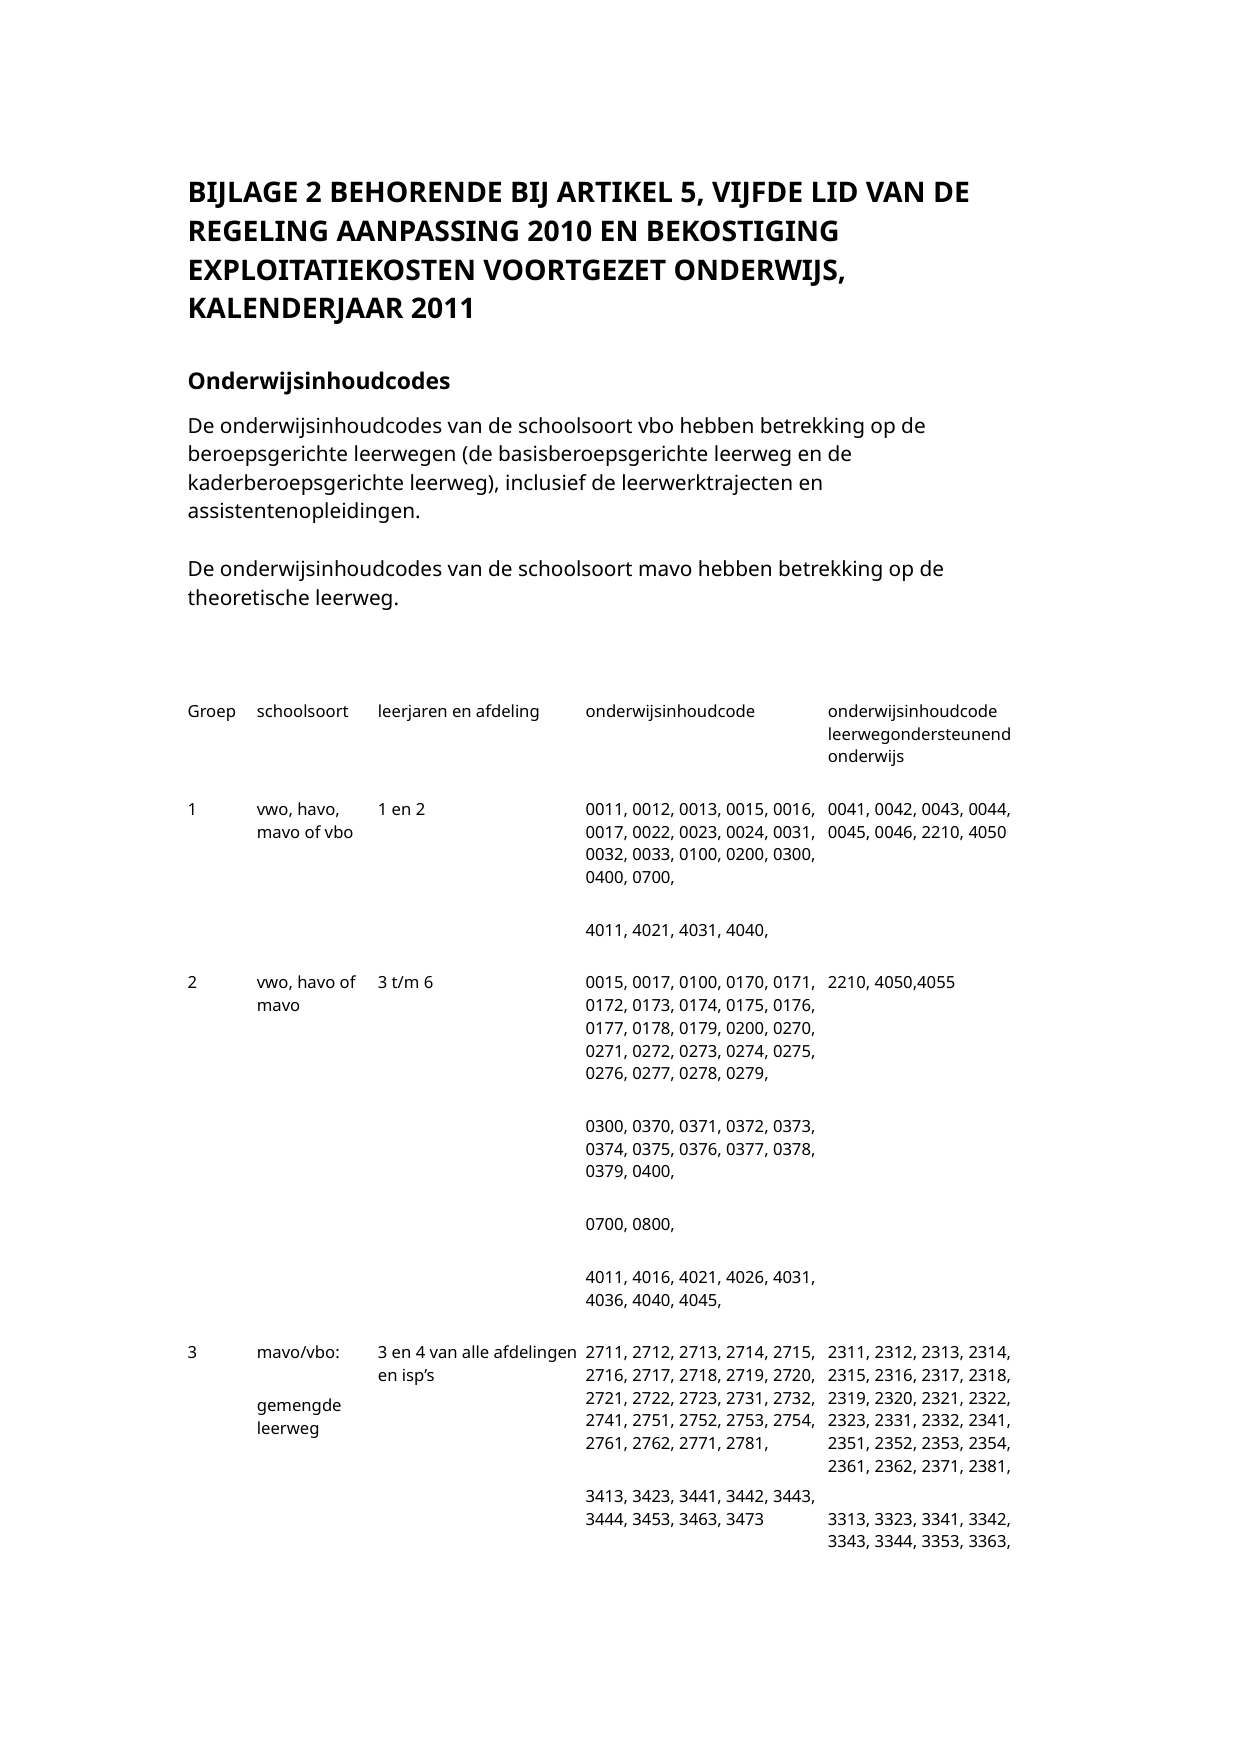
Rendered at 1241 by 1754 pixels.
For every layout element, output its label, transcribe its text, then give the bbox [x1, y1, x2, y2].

table_cell 1 en 2 [378, 798, 585, 971]
table_cell 2 [188, 971, 257, 1341]
table_header schoolsoort [257, 699, 378, 797]
table_cell 0041, 0042, 0043, 0044, 0045, 0046, 2210, 4050 [828, 798, 1053, 971]
table_header onderwijsinhoudcode [585, 699, 828, 797]
table_cell 2210, 4050,4055 [828, 971, 1053, 1341]
table_header Groep [188, 699, 257, 797]
text De onderwijsinhoudcodes van de schoolsoort vbo hebben betrekking op de beroepsgerichte leerwegen (de basisberoepsgerichte leerweg en de kaderberoepsgerichte leerweg), inclusief de leerwerktrajecten en assistentenopleidingen. [187, 411, 1053, 524]
subtitle BIJLAGE 2 BEHORENDE BIJ ARTIKEL 5, VIJFDE LID VAN DE REGELING AANPASSING 2010 EN BEKOSTIGING EXPLOITATIEKOSTEN VOORTGEZET ONDERWIJS, KALENDERJAAR 2011 [187, 172, 1053, 327]
table_cell mavo/vbo: gemengde leerweg [257, 1341, 378, 1560]
table_cell 0011, 0012, 0013, 0015, 0016, 0017, 0022, 0023, 0024, 0031, 0032, 0033, 0100, 0200, 0300, 0400, 0700, 4011, 4021, 4031, 4040, [585, 798, 828, 971]
table_cell 1 [188, 798, 257, 971]
table_cell 2711, 2712, 2713, 2714, 2715, 2716, 2717, 2718, 2719, 2720, 2721, 2722, 2723, 2731, 2732, 2741, 2751, 2752, 2753, 2754, 2761, 2762, 2771, 2781, 3413, 3423, 3441, 3442, 3443, 3444, 3453, 3463, 3473 [585, 1341, 828, 1560]
table_cell 3 en 4 van alle afdelingen en isp’s [378, 1341, 585, 1560]
table_cell 0015, 0017, 0100, 0170, 0171, 0172, 0173, 0174, 0175, 0176, 0177, 0178, 0179, 0200, 0270, 0271, 0272, 0273, 0274, 0275, 0276, 0277, 0278, 0279, 0300, 0370, 0371, 0372, 0373, 0374, 0375, 0376, 0377, 0378, 0379, 0400, 0700, 0800, 4011, 4016, 4021, 4026, 4031, 4036, 4040, 4045, [585, 971, 828, 1341]
table_cell vwo, havo, mavo of vbo [257, 798, 378, 971]
table_cell 2311, 2312, 2313, 2314, 2315, 2316, 2317, 2318, 2319, 2320, 2321, 2322, 2323, 2331, 2332, 2341, 2351, 2352, 2353, 2354, 2361, 2362, 2371, 2381, 3313, 3323, 3341, 3342, 3343, 3344, 3353, 3363, [828, 1341, 1053, 1560]
table_cell 3 [188, 1341, 257, 1560]
table_cell 3 t/m 6 [378, 971, 585, 1341]
table_header leerjaren en afdeling [378, 699, 585, 797]
table_header onderwijsinhoudcode leerwegondersteunend onderwijs [828, 699, 1053, 797]
subtitle Onderwijsinhoudcodes [187, 364, 1053, 396]
text De onderwijsinhoudcodes van de schoolsoort mavo hebben betrekking op de theoretische leerweg. [187, 554, 1053, 611]
table_cell vwo, havo of mavo [257, 971, 378, 1341]
